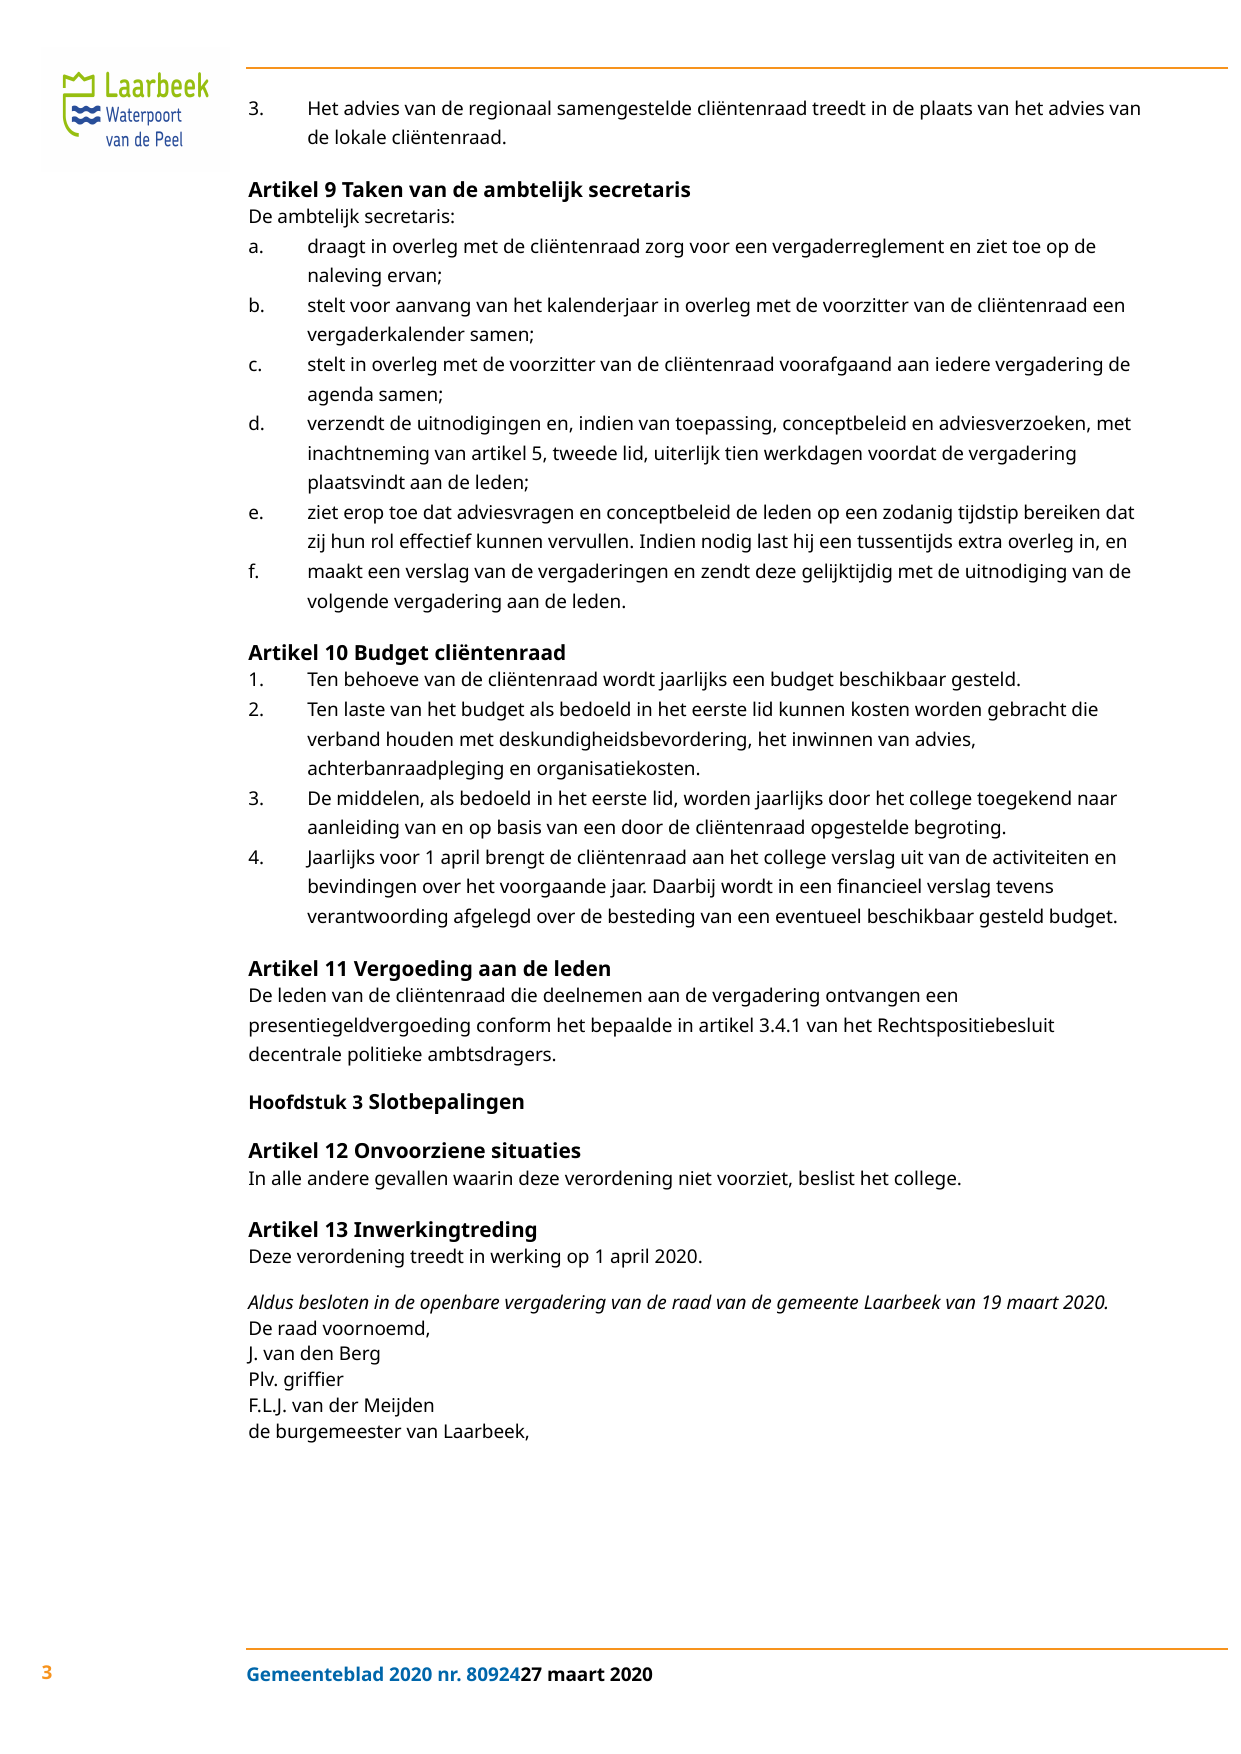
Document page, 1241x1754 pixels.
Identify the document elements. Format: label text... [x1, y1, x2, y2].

list stelt voor aanvang van het kalenderjaar in overleg met de voorzitter van de cliëntenraad een vergaderkalender samen; [248, 292, 1152, 347]
text Artikel 10 Budget cliëntenraad [248, 638, 1152, 667]
text Hoofdstuk 3 Slotbepalingen [248, 1087, 1152, 1115]
list Het advies van de regionaal samengestelde cliëntenraad treedt in de plaats van het advies van de lokale cliëntenraad. [248, 95, 1152, 150]
text De ambtelijk secretaris: [248, 203, 1152, 229]
text J. van den Berg [248, 1341, 1152, 1366]
list Jaarlijks voor 1 april brengt de cliëntenraad aan het college verslag uit van de activiteiten en bevindingen over het voorgaande jaar. Daarbij wordt in een financieel verslag tevens verantwoording afgelegd over de besteding van een eventueel beschikbaar gesteld budget. [248, 844, 1152, 929]
text Artikel 11 Vergoeding aan de leden [248, 954, 1152, 982]
list draagt in overleg met de cliëntenraad zorg voor een vergaderreglement en ziet toe op de naleving ervan; [248, 233, 1152, 288]
list verzendt de uitnodigingen en, indien van toepassing, conceptbeleid en adviesverzoeken, met inachtneming van artikel 5, tweede lid, uiterlijk tien werkdagen voordat de vergadering plaatsvindt aan de leden; [248, 410, 1152, 495]
text de burgemeester van Laarbeek, [248, 1418, 1152, 1443]
text De raad voornoemd, [248, 1315, 1152, 1341]
text F.L.J. van der Meijden [248, 1392, 1152, 1418]
text Aldus besloten in de openbare vergadering van de raad van de gemeente Laarbeek van 19 maart 2020. [248, 1289, 1152, 1315]
text De leden van de cliëntenraad die deelnemen aan de vergadering ontvangen een presentiegeldvergoeding conform het bepaalde in artikel 3.4.1 van het Rechtspositiebesluit decentrale politieke ambtsdragers. [248, 982, 1152, 1067]
text Deze verordening treedt in werking op 1 april 2020. [248, 1243, 1152, 1269]
list Ten behoeve van de cliëntenraad wordt jaarlijks een budget beschikbaar gesteld. [248, 667, 1152, 692]
list De middelen, als bedoeld in het eerste lid, worden jaarlijks door het college toegekend naar aanleiding van en op basis van een door de cliëntenraad opgestelde begroting. [248, 785, 1152, 840]
text Plv. griffier [248, 1366, 1152, 1392]
list maakt een verslag van de vergaderingen en zendt deze gelijktijdig met de uitnodiging van de volgende vergadering aan de leden. [248, 558, 1152, 613]
text Artikel 12 Onvoorziene situaties [248, 1136, 1152, 1165]
picture [41, 47, 231, 172]
list ziet erop toe dat adviesvragen en conceptbeleid de leden op een zodanig tijdstip bereiken dat zij hun rol effectief kunnen vervullen. Indien nodig last hij een tussentijds extra overleg in, en [248, 499, 1152, 554]
text Artikel 9 Taken van de ambtelijk secretaris [248, 175, 1152, 203]
text In alle andere gevallen waarin deze verordening niet voorziet, beslist het college. [248, 1165, 1152, 1190]
list stelt in overleg met de voorzitter van de cliëntenraad voorafgaand aan iedere vergadering de agenda samen; [248, 351, 1152, 406]
text Artikel 13 Inwerkingtreding [248, 1215, 1152, 1243]
list Ten laste van het budget als bedoeld in het eerste lid kunnen kosten worden gebracht die verband houden met deskundigheidsbevordering, het inwinnen van advies, achterbanraadpleging en organisatiekosten. [248, 696, 1152, 781]
